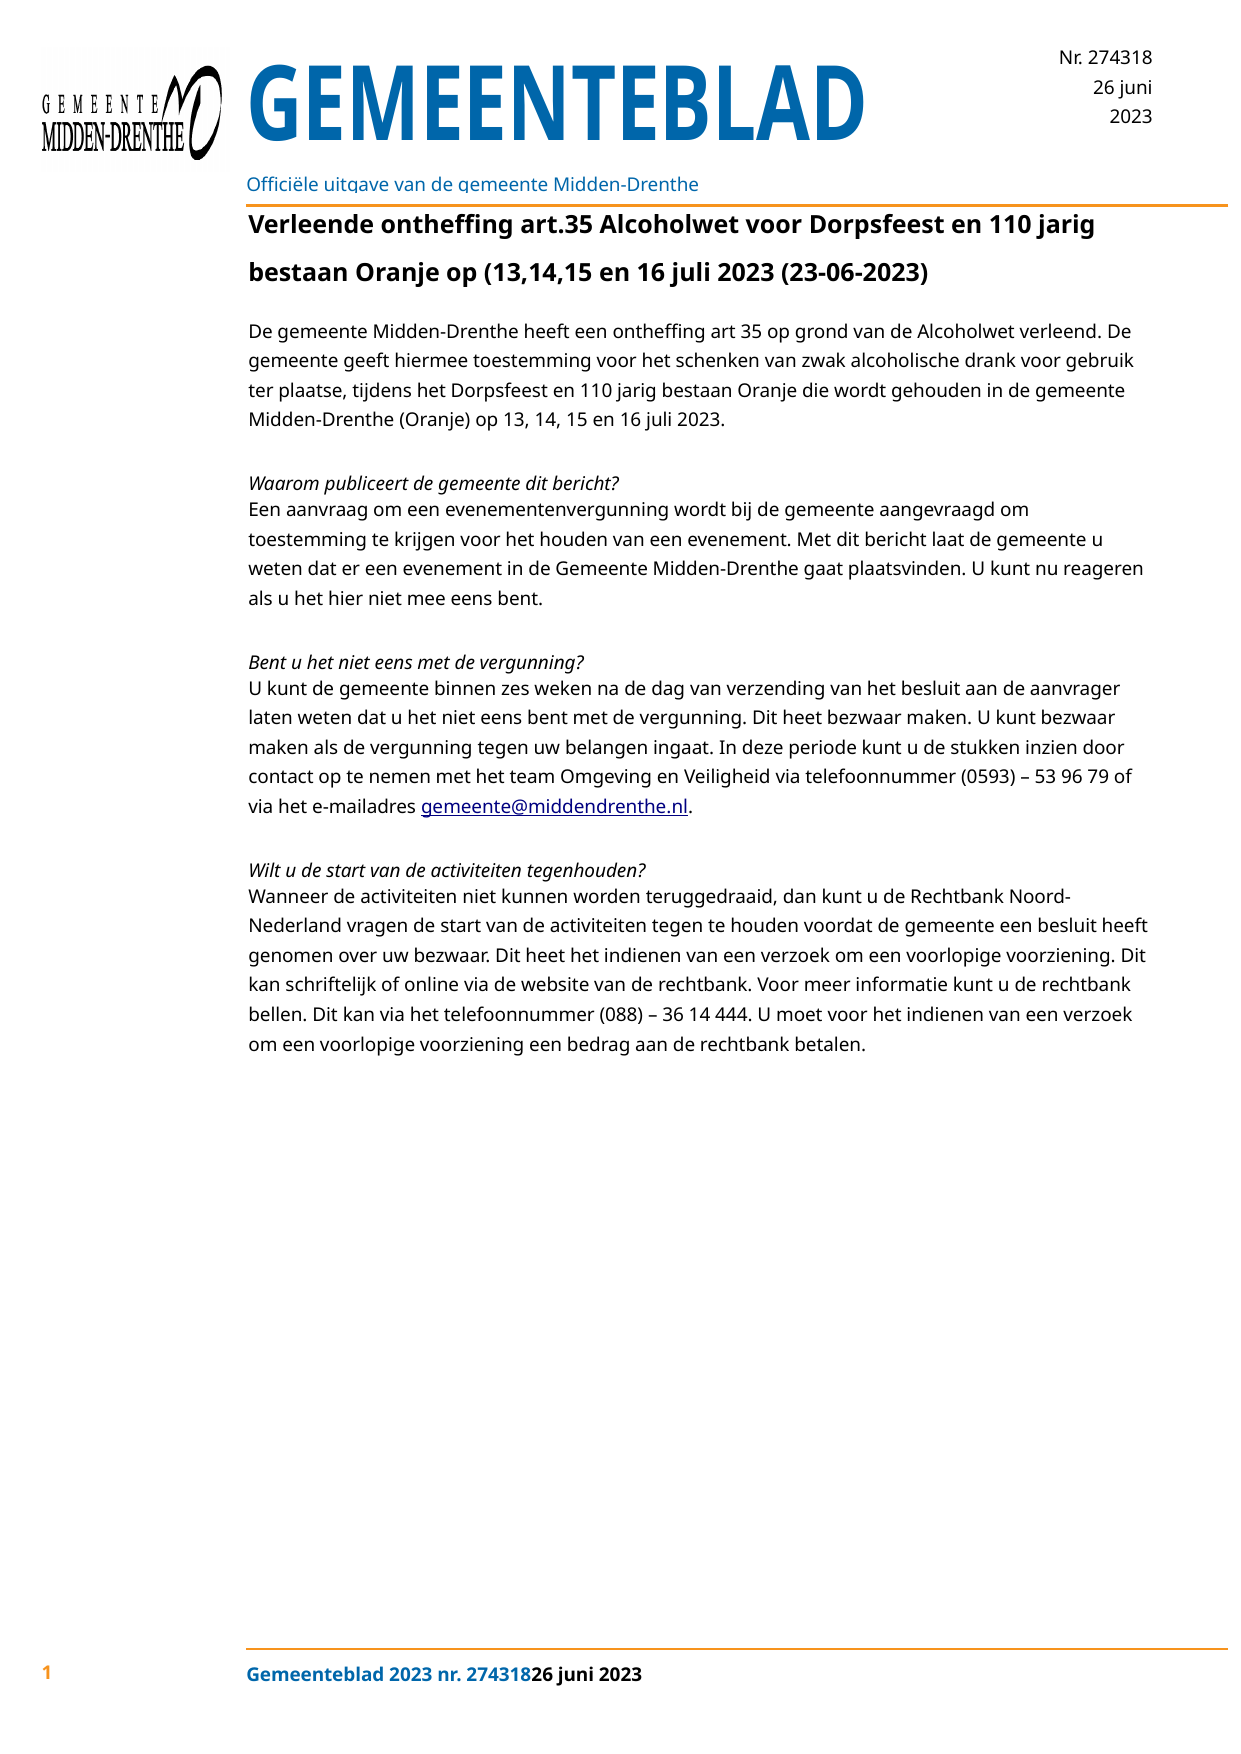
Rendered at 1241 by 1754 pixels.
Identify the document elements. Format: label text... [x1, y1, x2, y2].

text U kunt de gemeente binnen zes weken na de dag van verzending van het besluit aan de aanvrager laten weten dat u het niet eens bent met de vergunning. Dit heet bezwaar maken. U kunt bezwaar maken als de vergunning tegen uw belangen ingaat. In deze periode kunt u de stukken inzien door contact op te nemen met het team Omgeving en Veiligheid via telefoonnummer (0593) – 53 96 79 of via het e-mailadres gemeente@middendrenthe.nl. [248, 675, 1152, 819]
text Wilt u de start van de activiteiten tegenhouden? [248, 857, 1152, 883]
text Bent u het niet eens met de vergunning? [248, 649, 1152, 675]
text Wanneer de activiteiten niet kunnen worden teruggedraaid, dan kunt u de Rechtbank Noord-Nederland vragen de start van de activiteiten tegen te houden voordat de gemeente een besluit heeft genomen over uw bezwaar. Dit heet het indienen van een verzoek om een voorlopige voorziening. Dit kan schriftelijk of online via de website van de rechtbank. Voor meer informatie kunt u de rechtbank bellen. Dit kan via het telefoonnummer (088) – 36 14 444. U moet voor het indienen van een verzoek om een voorlopige voorziening een bedrag aan de rechtbank betalen. [248, 883, 1152, 1056]
text De gemeente Midden-Drenthe heeft een ontheffing art 35 op grond van de Alcoholwet verleend. De gemeente geeft hiermee toestemming voor het schenken van zwak alcoholische drank voor gebruik ter plaatse, tijdens het Dorpsfeest en 110 jarig bestaan Oranje die wordt gehouden in de gemeente Midden-Drenthe (Oranje) op 13, 14, 15 en 16 juli 2023. [248, 318, 1152, 432]
text Een aanvraag om een evenementenvergunning wordt bij de gemeente aangevraagd om toestemming te krijgen voor het houden van een evenement. Met dit bericht laat de gemeente u weten dat er een evenement in de Gemeente Midden-Drenthe gaat plaatsvinden. U kunt nu reageren als u het hier niet mee eens bent. [248, 496, 1152, 611]
text Verleende ontheffing art.35 Alcoholwet voor Dorpsfeest en 110 jarig bestaan Oranje op (13,14,15 en 16 juli 2023 (23-06-2023) [248, 207, 1152, 288]
picture [41, 47, 231, 172]
text Waarom publiceert de gemeente dit bericht? [248, 471, 1152, 496]
